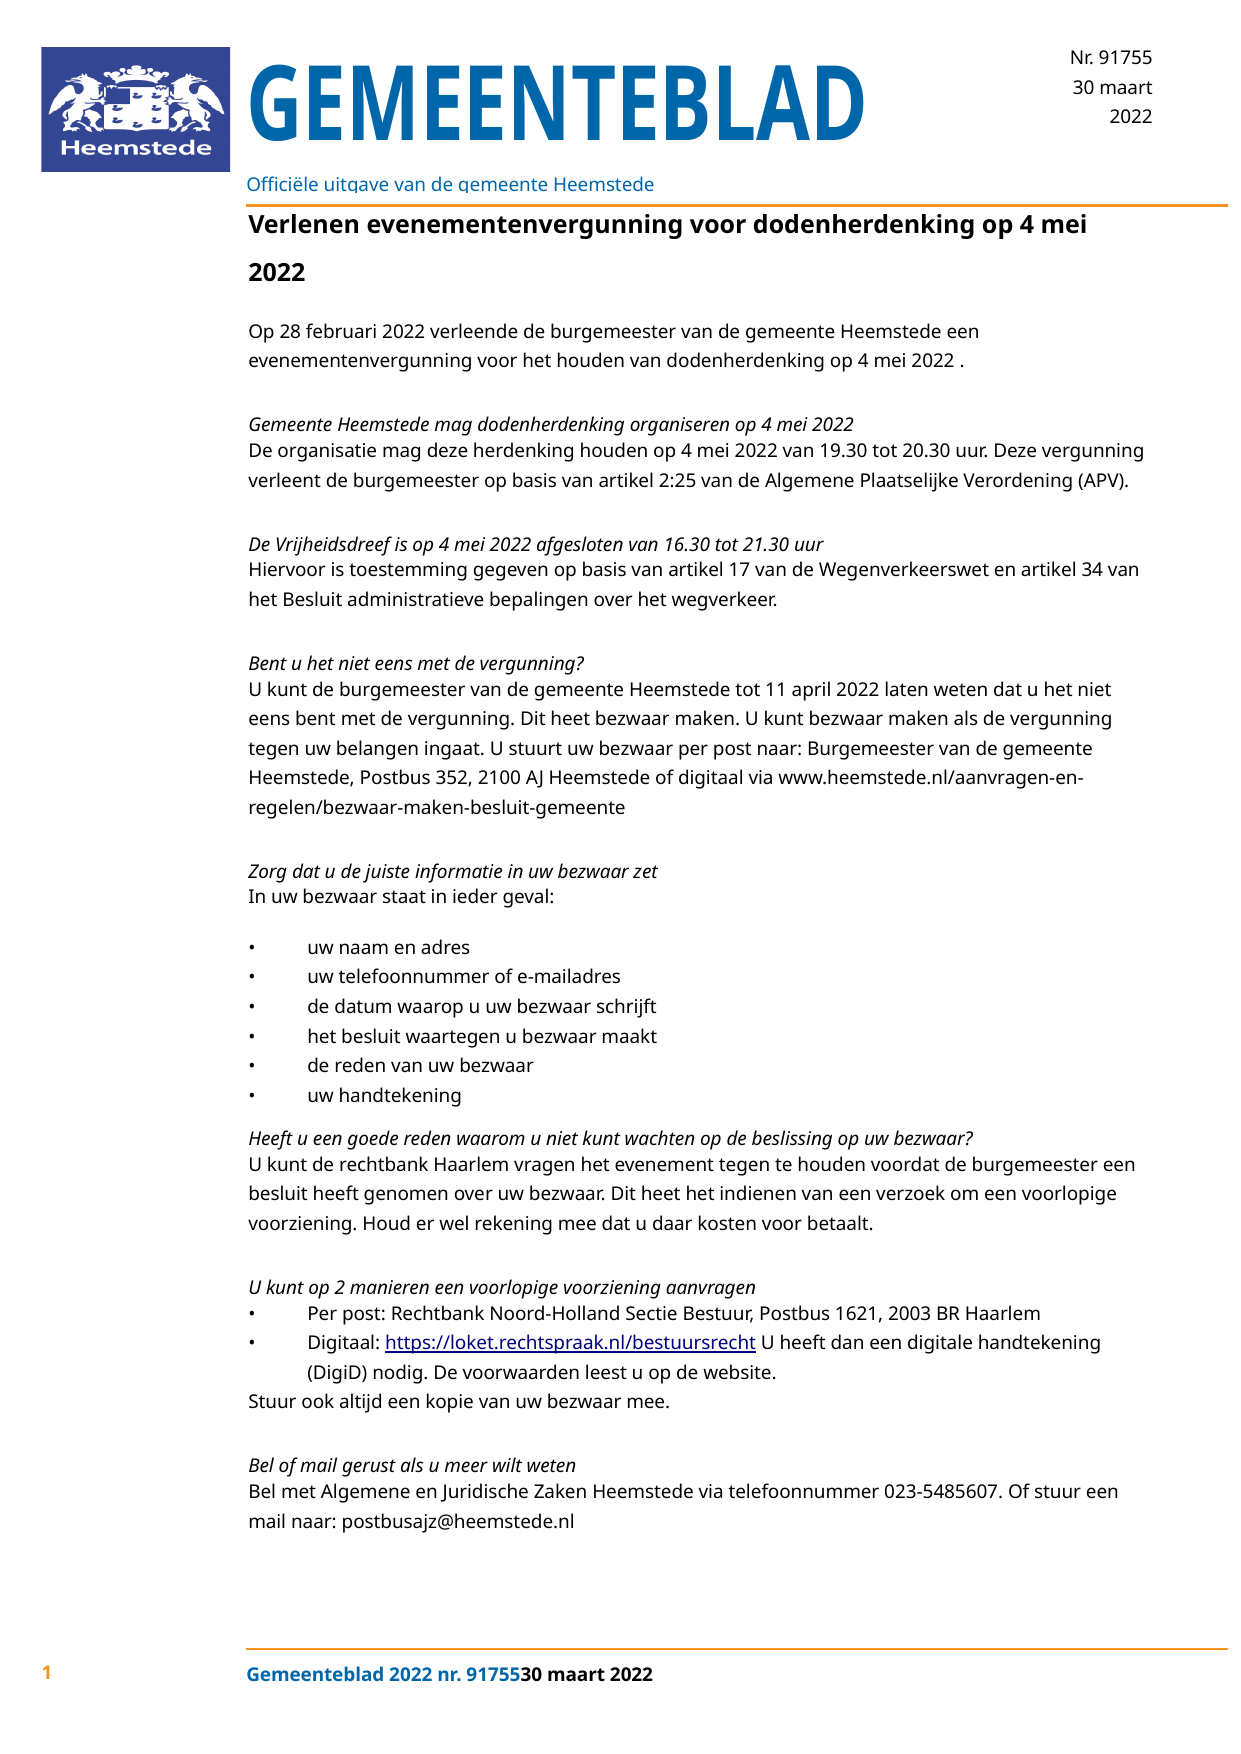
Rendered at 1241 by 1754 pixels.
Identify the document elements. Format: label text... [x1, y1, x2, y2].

text Bel met Algemene en Juridische Zaken Heemstede via telefoonnummer 023-5485607. Of stuur een mail naar: postbusajz@heemstede.nl [248, 1478, 1152, 1533]
text Gemeente Heemstede mag dodenherdenking organiseren op 4 mei 2022 [248, 411, 1152, 437]
picture [41, 47, 231, 172]
text De Vrijheidsdreef is op 4 mei 2022 afgesloten van 16.30 tot 21.30 uur [248, 531, 1152, 556]
list uw telefoonnummer of e-mailadres [248, 964, 1152, 989]
text U kunt op 2 manieren een voorlopige voorziening aanvragen [248, 1274, 1152, 1300]
text Op 28 februari 2022 verleende de burgemeester van de gemeente Heemstede een evenementenvergunning voor het houden van dodenherdenking op 4 mei 2022 . [248, 318, 1152, 373]
text Verlenen evenementenvergunning voor dodenherdenking op 4 mei 2022 [248, 207, 1152, 288]
text Bel of mail gerust als u meer wilt weten [248, 1452, 1152, 1478]
list Digitaal: https://loket.rechtspraak.nl/bestuursrecht U heeft dan een digitale handtekening (DigiD) nodig. De voorwaarden leest u op de website. [248, 1329, 1152, 1385]
text Heeft u een goede reden waarom u niet kunt wachten op de beslissing op uw bezwaar? [248, 1125, 1152, 1151]
text Hiervoor is toestemming gegeven op basis van artikel 17 van de Wegenverkeerswet en artikel 34 van het Besluit administratieve bepalingen over het wegverkeer. [248, 556, 1152, 612]
text In uw bezwaar staat in ieder geval: [248, 884, 1152, 909]
text Stuur ook altijd een kopie van uw bezwaar mee. [248, 1388, 1152, 1414]
text U kunt de burgemeester van de gemeente Heemstede tot 11 april 2022 laten weten dat u het niet eens bent met de vergunning. Dit heet bezwaar maken. U kunt bezwaar maken als de vergunning tegen uw belangen ingaat. U stuurt uw bezwaar per post naar: Burgemeester van de gemeente Heemstede, Postbus 352, 2100 AJ Heemstede of digitaal via www.heemstede.nl/aanvragen-en-regelen/bezwaar-maken-besluit-gemeente [248, 676, 1152, 820]
text De organisatie mag deze herdenking houden op 4 mei 2022 van 19.30 tot 20.30 uur. Deze vergunning verleent de burgemeester op basis van artikel 2:25 van de Algemene Plaatselijke Verordening (APV). [248, 437, 1152, 492]
list de datum waarop u uw bezwaar schrijft [248, 993, 1152, 1019]
list uw naam en adres [248, 934, 1152, 960]
list uw handtekening [248, 1082, 1152, 1108]
list het besluit waartegen u bezwaar maakt [248, 1023, 1152, 1049]
text Zorg dat u de juiste informatie in uw bezwaar zet [248, 858, 1152, 884]
list Per post: Rechtbank Noord-Holland Sectie Bestuur, Postbus 1621, 2003 BR Haarlem [248, 1300, 1152, 1326]
list de reden van uw bezwaar [248, 1052, 1152, 1078]
text U kunt de rechtbank Haarlem vragen het evenement tegen te houden voordat de burgemeester een besluit heeft genomen over uw bezwaar. Dit heet het indienen van een verzoek om een voorlopige voorziening. Houd er wel rekening mee dat u daar kosten voor betaalt. [248, 1151, 1152, 1236]
text Bent u het niet eens met de vergunning? [248, 650, 1152, 676]
